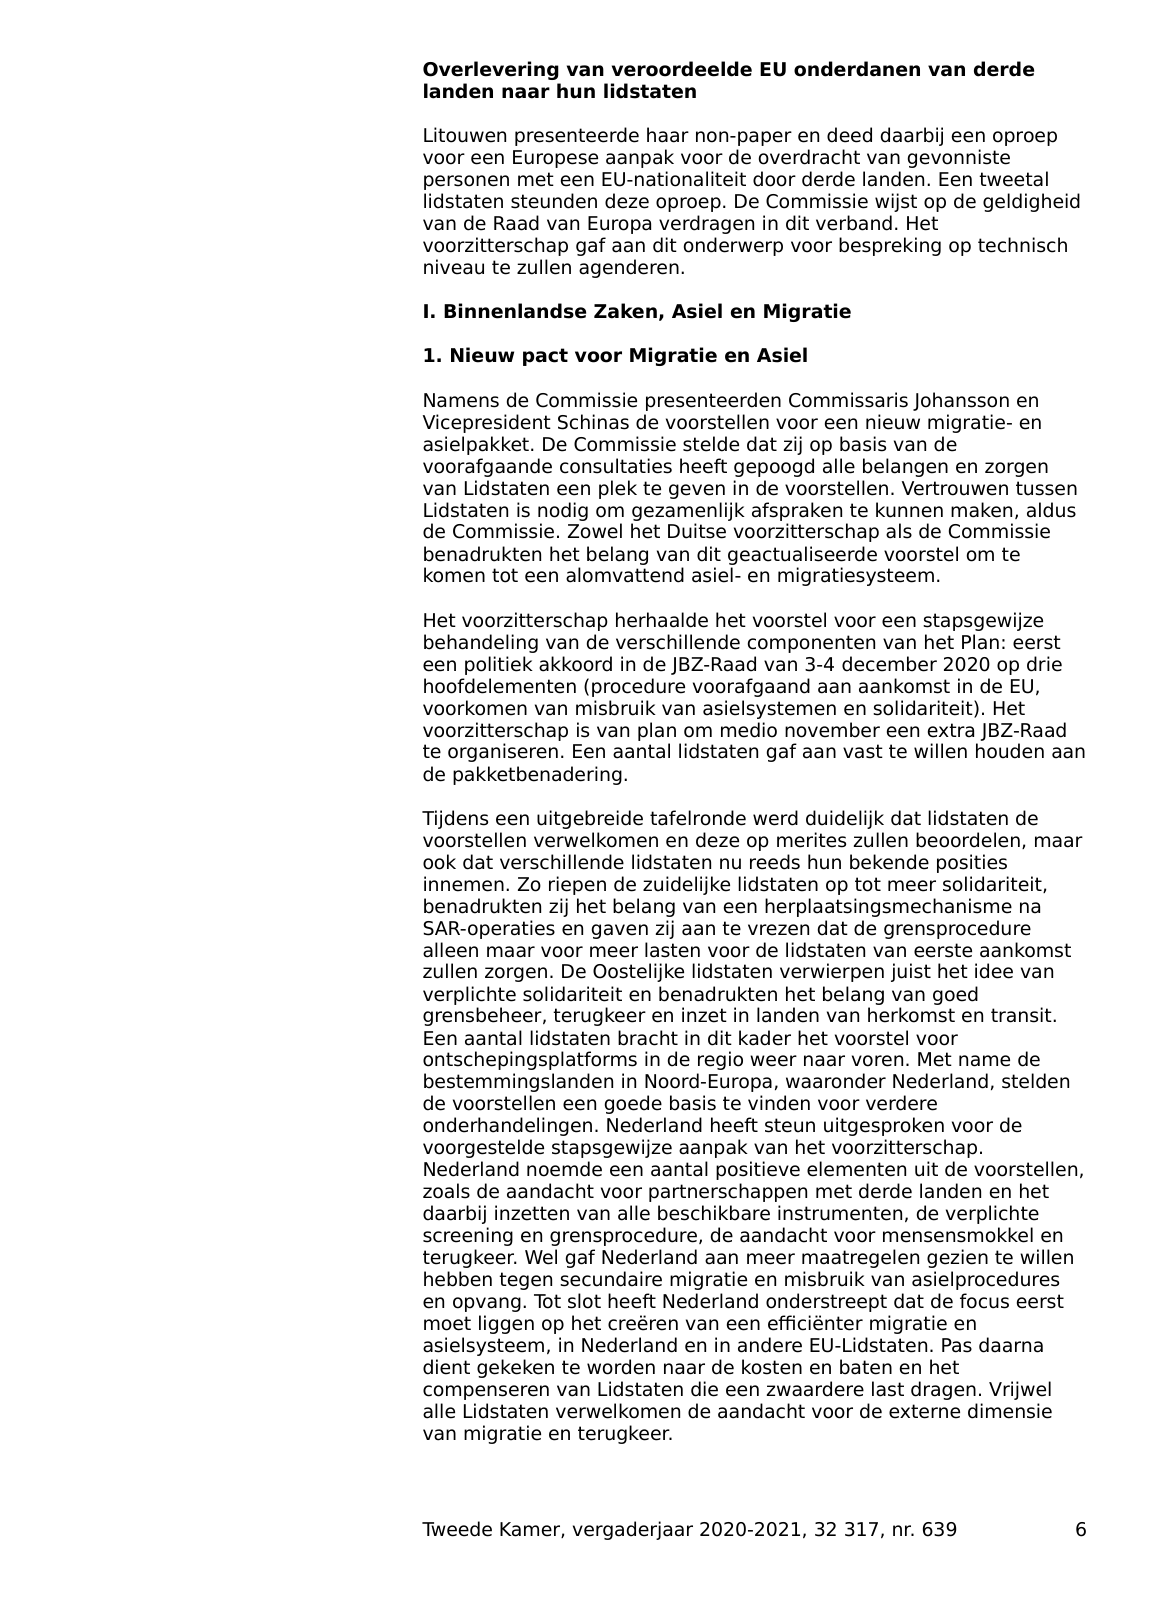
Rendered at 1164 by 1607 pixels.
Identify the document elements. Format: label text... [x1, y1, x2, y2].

text Het voorzitterschap herhaalde het voorstel voor een stapsgewijze behandeling van de verschillende componenten van het Plan: eerst een politiek akkoord in de JBZ-Raad van 3-4 december 2020 op drie hoofdelementen (procedure voorafgaand aan aankomst in de EU, voorkomen van misbruik van asielsystemen en solidariteit). Het voorzitterschap is van plan om medio november een extra JBZ-Raad te organiseren. Een aantal lidstaten gaf aan vast te willen houden aan de pakketbenadering. [422, 609, 1087, 785]
subtitle Overlevering van veroordeelde EU onderdanen van derde landen naar hun lidstaten [422, 59, 1087, 103]
text Litouwen presenteerde haar non-paper en deed daarbij een oproep voor een Europese aanpak voor de overdracht van gevonniste personen met een EU-nationaliteit door derde landen. Een tweetal lidstaten steunden deze oproep. De Commissie wijst op de geldigheid van de Raad van Europa verdragen in dit verband. Het voorzitterschap gaf aan dit onderwerp voor bespreking op technisch niveau te zullen agenderen. [422, 125, 1087, 279]
subtitle I. Binnenlandse Zaken, Asiel en Migratie [422, 301, 1087, 323]
text Tijdens een uitgebreide tafelronde werd duidelijk dat lidstaten de voorstellen verwelkomen en deze op merites zullen beoordelen, maar ook dat verschillende lidstaten nu reeds hun bekende posities innemen. Zo riepen de zuidelijke lidstaten op tot meer solidariteit, benadrukten zij het belang van een herplaatsingsmechanisme na SAR-operaties en gaven zij aan te vrezen dat de grensprocedure alleen maar voor meer lasten voor de lidstaten van eerste aankomst zullen zorgen. De Oostelijke lidstaten verwierpen juist het idee van verplichte solidariteit en benadrukten het belang van goed grensbeheer, terugkeer en inzet in landen van herkomst en transit. Een aantal lidstaten bracht in dit kader het voorstel voor ontschepingsplatforms in de regio weer naar voren. Met name de bestemmingslanden in Noord-Europa, waaronder Nederland, stelden de voorstellen een goede basis te vinden voor verdere onderhandelingen. Nederland heeft steun uitgesproken voor de voorgestelde stapsgewijze aanpak van het voorzitterschap. Nederland noemde een aantal positieve elementen uit de voorstellen, zoals de aandacht voor partnerschappen met derde landen en het daarbij inzetten van alle beschikbare instrumenten, de verplichte screening en grensprocedure, de aandacht voor mensensmokkel en terugkeer. Wel gaf Nederland aan meer maatregelen gezien te willen hebben tegen secundaire migratie en misbruik van asielprocedures en opvang. Tot slot heeft Nederland onderstreept dat de focus eerst moet liggen op het creëren van een efficiënter migratie en asielsysteem, in Nederland en in andere EU-Lidstaten. Pas daarna dient gekeken te worden naar de kosten en baten en het compenseren van Lidstaten die een zwaardere last dragen. Vrijwel alle Lidstaten verwelkomen de aandacht voor de externe dimensie van migratie en terugkeer. [422, 808, 1087, 1445]
text Namens de Commissie presenteerden Commissaris Johansson en Vicepresident Schinas de voorstellen voor een nieuw migratie- en asielpakket. De Commissie stelde dat zij op basis van de voorafgaande consultaties heeft gepoogd alle belangen en zorgen van Lidstaten een plek te geven in de voorstellen. Vertrouwen tussen Lidstaten is nodig om gezamenlijk afspraken te kunnen maken, aldus de Commissie. Zowel het Duitse voorzitterschap als de Commissie benadrukten het belang van dit geactualiseerde voorstel om te komen tot een alomvattend asiel- en migratiesysteem. [422, 389, 1087, 587]
subtitle 1. Nieuw pact voor Migratie en Asiel [422, 345, 1087, 367]
